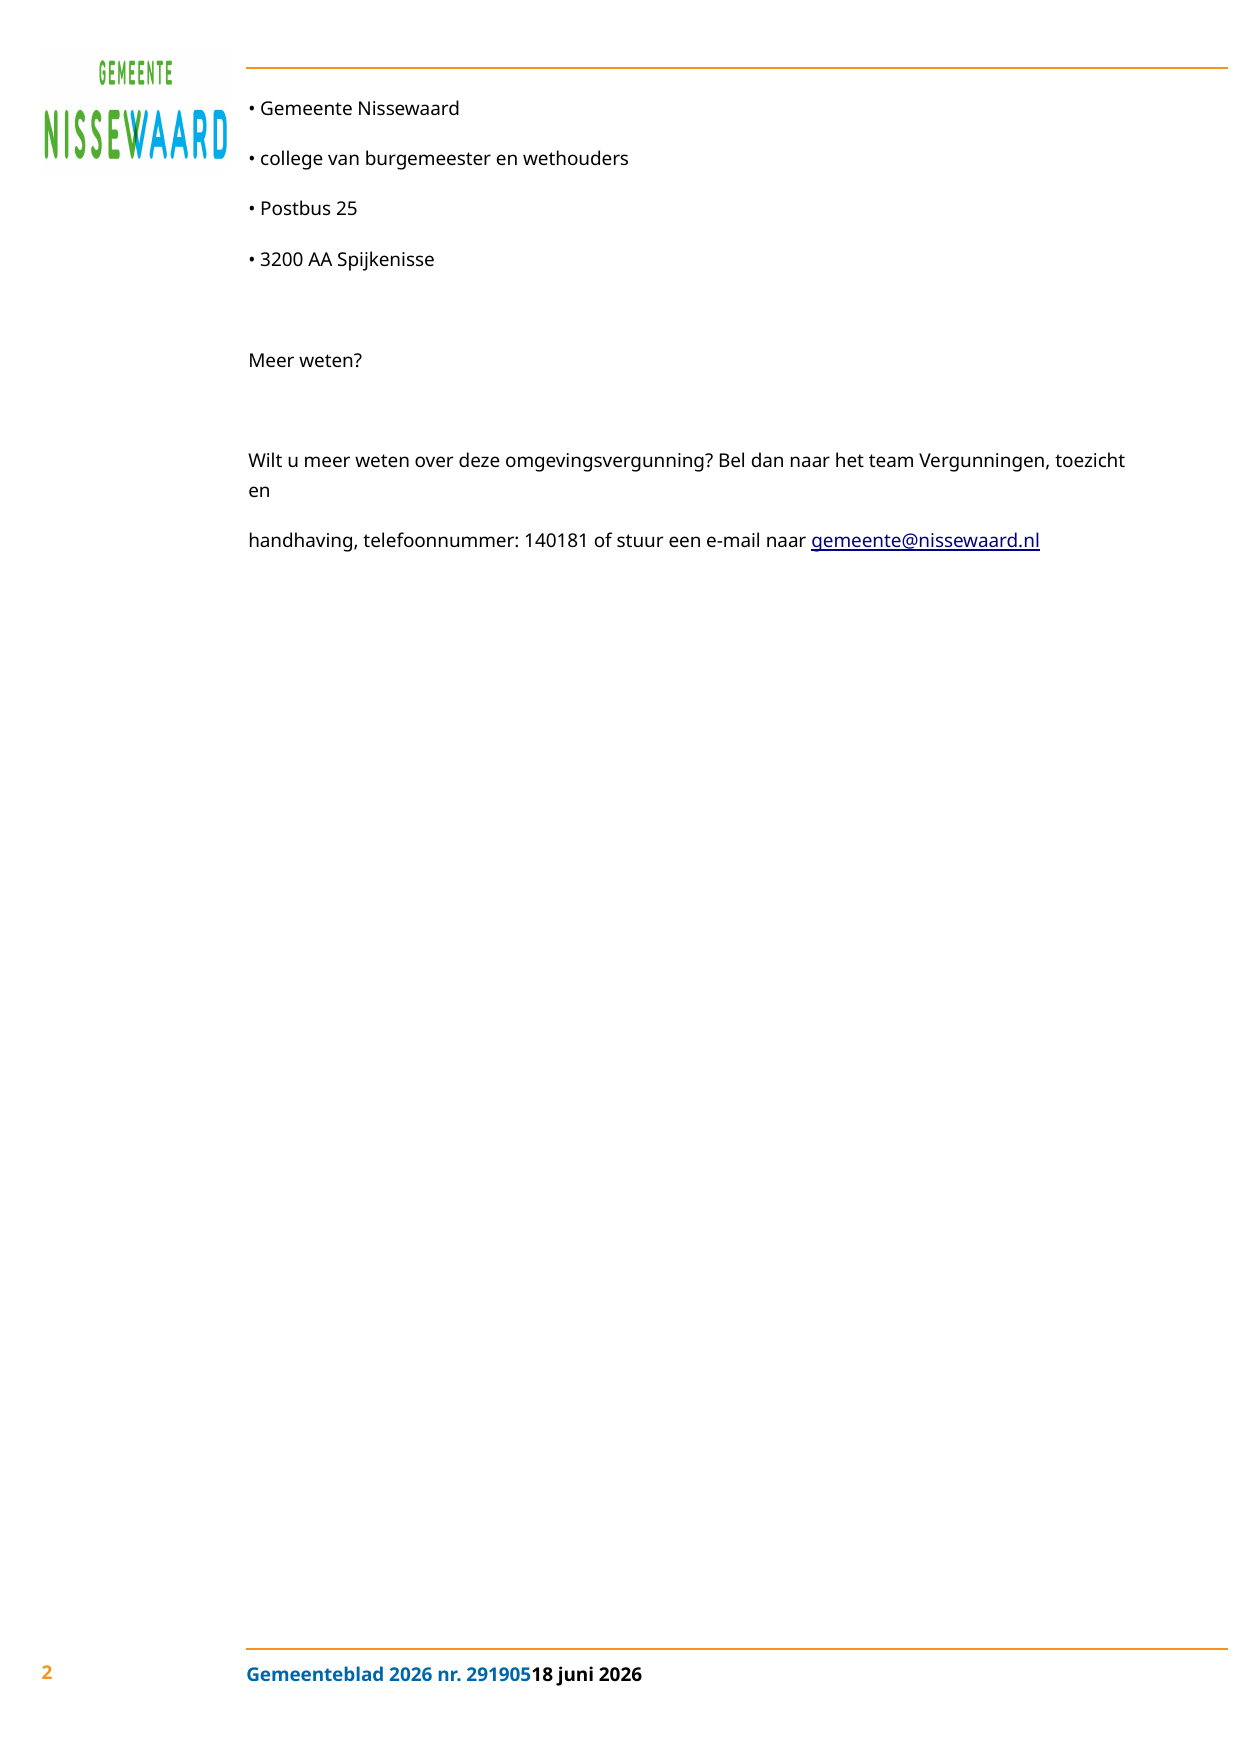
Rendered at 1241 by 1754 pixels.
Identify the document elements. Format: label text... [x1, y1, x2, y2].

text • 3200 AA Spijkenisse [248, 246, 1152, 272]
text Meer weten? [248, 347, 1152, 373]
picture [41, 47, 231, 172]
text • Gemeente Nissewaard [248, 95, 1152, 121]
text • college van burgemeester en wethouders [248, 145, 1152, 171]
text Wilt u meer weten over deze omgevingsvergunning? Bel dan naar het team Vergunningen, toezicht en [248, 448, 1152, 503]
text handhaving, telefoonnummer: 140181 of stuur een e-mail naar gemeente@nissewaard.nl [248, 528, 1152, 553]
text • Postbus 25 [248, 196, 1152, 221]
